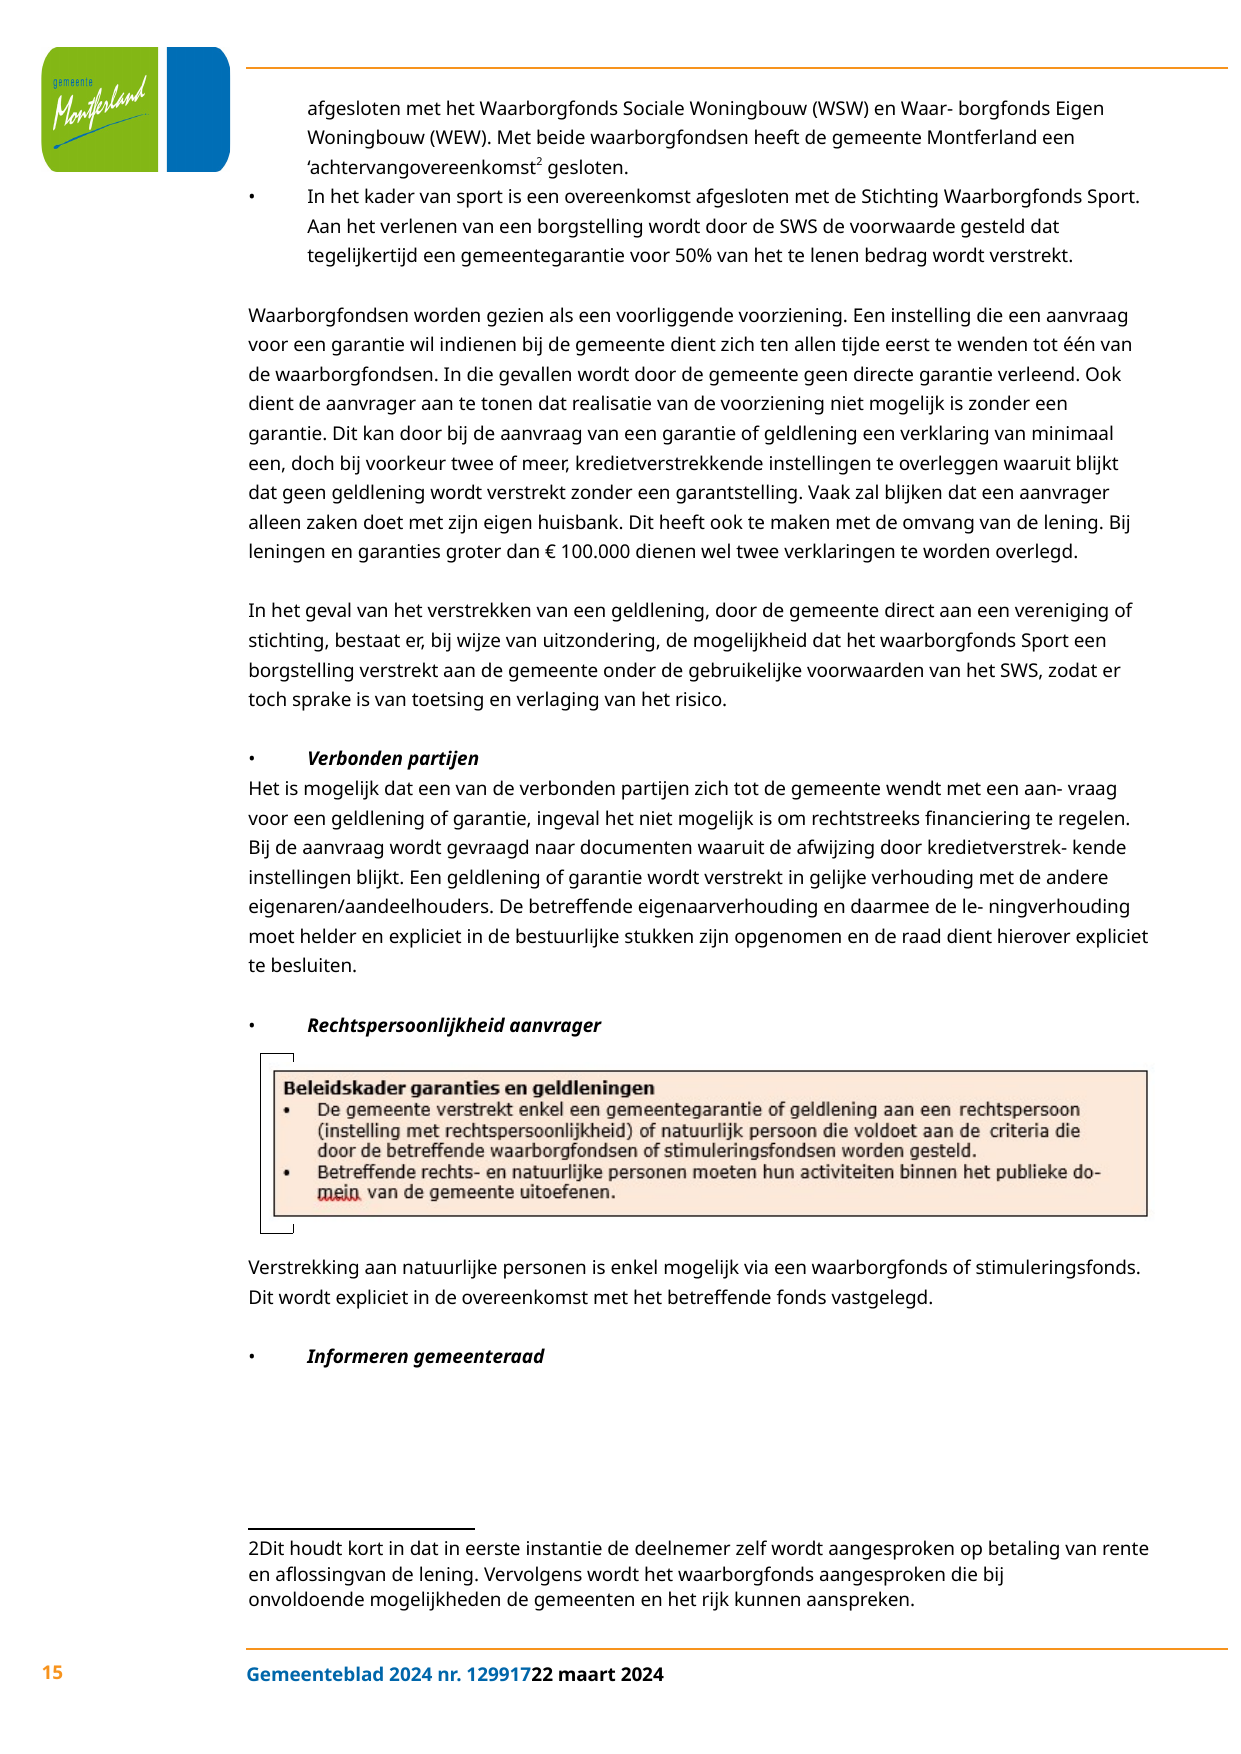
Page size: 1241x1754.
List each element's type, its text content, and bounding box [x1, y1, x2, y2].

text Waarborgfondsen worden gezien als een voorliggende voorziening. Een instelling die een aanvraag voor een garantie wil indienen bij de gemeente dient zich ten allen tijde eerst te wenden tot één van de waarborgfondsen. In die gevallen wordt door de gemeente geen directe garantie verleend. Ook dient de aanvrager aan te tonen dat realisatie van de voorziening niet mogelijk is zonder een garantie. Dit kan door bij de aanvraag van een garantie of geldlening een verklaring van minimaal een, doch bij voorkeur twee of meer, kredietverstrekkende instellingen te overleggen waaruit blijkt dat geen geldlening wordt verstrekt zonder een garantstelling. Vaak zal blijken dat een aanvrager alleen zaken doet met zijn eigen huisbank. Dit heeft ook te maken met de omvang van de lening. Bij leningen en garanties groter dan € 100.000 dienen wel twee verklaringen te worden overlegd. [248, 302, 1152, 564]
text Bij de aanvraag wordt gevraagd naar documenten waaruit de afwijzing door kredietverstrek- kende instellingen blijkt. Een geldlening of garantie wordt verstrekt in gelijke verhouding met de andere eigenaren/aandeelhouders. De betreffende eigenaarverhouding en daarmee de le- ningverhouding moet helder en expliciet in de bestuurlijke stukken zijn opgenomen en de raad dient hierover expliciet te besluiten. [248, 834, 1152, 978]
picture [268, 1062, 1155, 1224]
list Dit houdt kort in dat in eerste instantie de deelnemer zelf wordt aangesproken op betaling van rente en aflossingvan de lening. Vervolgens wordt het waarborgfonds aangesproken die bij [248, 1535, 1152, 1586]
text Het is mogelijk dat een van de verbonden partijen zich tot de gemeente wendt met een aan- vraag voor een geldlening of garantie, ingeval het niet mogelijk is om rechtstreeks financiering te regelen. [248, 775, 1152, 831]
list In het kader van sport is een overeenkomst afgesloten met de Stichting Waarborgfonds Sport. Aan het verlenen van een borgstelling wordt door de SWS de voorwaarde gesteld dat tegelijkertijd een gemeentegarantie voor 50% van het te lenen bedrag wordt verstrekt. [248, 183, 1152, 268]
list onvoldoende mogelijkheden de gemeenten en het rijk kunnen aanspreken. [248, 1586, 1152, 1612]
list Verbonden partijen [248, 746, 1152, 771]
list afgesloten met het Waarborgfonds Sociale Woningbouw (WSW) en Waar- borgfonds Eigen Woningbouw (WEW). Met beide waarborgfondsen heeft de gemeente Montferland een ‘achtervangovereenkomst gesloten. [248, 95, 1152, 180]
text In het geval van het verstrekken van een geldlening, door de gemeente direct aan een vereniging of stichting, bestaat er, bij wijze van uitzondering, de mogelijkheid dat het waarborgfonds Sport een borgstelling verstrekt aan de gemeente onder de gebruikelijke voorwaarden van het SWS, zodat er toch sprake is van toetsing en verlaging van het risico. [248, 598, 1152, 712]
list Informeren gemeenteraad [248, 1343, 1152, 1369]
picture [41, 47, 231, 172]
text Verstrekking aan natuurlijke personen is enkel mogelijk via een waarborgfonds of stimuleringsfonds. Dit wordt expliciet in de overeenkomst met het betreffende fonds vastgelegd. [248, 1254, 1152, 1310]
list Rechtspersoonlijkheid aanvrager [248, 1012, 1152, 1038]
